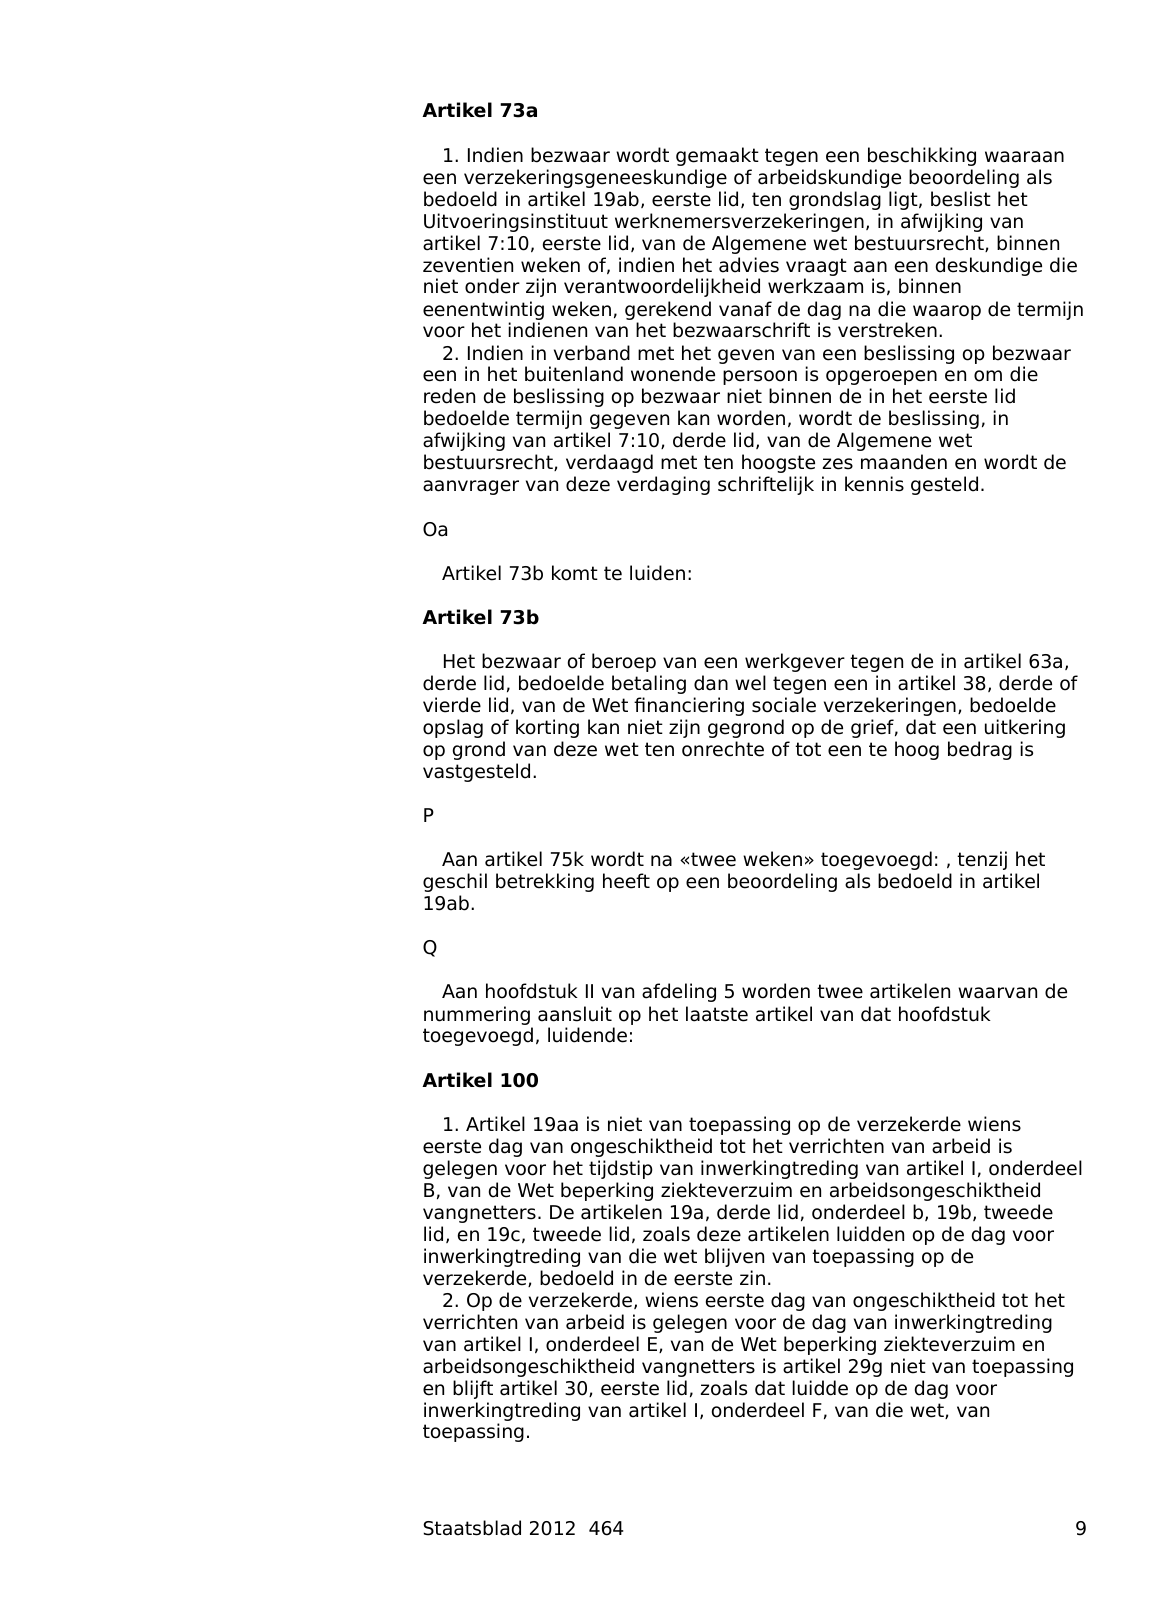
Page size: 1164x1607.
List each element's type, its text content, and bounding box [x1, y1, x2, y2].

subtitle Artikel 73b [422, 607, 1087, 629]
text P [422, 805, 1087, 827]
text Aan artikel 75k wordt na «twee weken» toegevoegd: , tenzij het geschil betrekking heeft op een beoordeling als bedoeld in artikel 19ab. [422, 849, 1087, 915]
text 2. Op de verzekerde, wiens eerste dag van ongeschiktheid tot het verrichten van arbeid is gelegen voor de dag van inwerkingtreding van artikel I, onderdeel E, van de Wet beperking ziekteverzuim en arbeidsongeschiktheid vangnetters is artikel 29g niet van toepassing en blijft artikel 30, eerste lid, zoals dat luidde op de dag voor inwerkingtreding van artikel I, onderdeel F, van die wet, van toepassing. [422, 1289, 1087, 1443]
text Artikel 73b komt te luiden: [422, 563, 1087, 584]
text 1. Artikel 19aa is niet van toepassing op de verzekerde wiens eerste dag van ongeschiktheid tot het verrichten van arbeid is gelegen voor het tijdstip van inwerkingtreding van artikel I, onderdeel B, van de Wet beperking ziekteverzuim en arbeidsongeschiktheid vangnetters. De artikelen 19a, derde lid, onderdeel b, 19b, tweede lid, en 19c, tweede lid, zoals deze artikelen luidden op de dag voor inwerkingtreding van die wet blijven van toepassing op de verzekerde, bedoeld in de eerste zin. [422, 1114, 1087, 1289]
text 2. Indien in verband met het geven van een beslissing op bezwaar een in het buitenland wonende persoon is opgeroepen en om die reden de beslissing op bezwaar niet binnen de in het eerste lid bedoelde termijn gegeven kan worden, wordt de beslissing, in afwijking van artikel 7:10, derde lid, van de Algemene wet bestuursrecht, verdaagd met ten hoogste zes maanden en wordt de aanvrager van deze verdaging schriftelijk in kennis gesteld. [422, 342, 1087, 496]
subtitle Artikel 100 [422, 1069, 1087, 1092]
text 1. Indien bezwaar wordt gemaakt tegen een beschikking waaraan een verzekeringsgeneeskundige of arbeidskundige beoordeling als bedoeld in artikel 19ab, eerste lid, ten grondslag ligt, beslist het Uitvoeringsinstituut werknemersverzekeringen, in afwijking van artikel 7:10, eerste lid, van de Algemene wet bestuursrecht, binnen zeventien weken of, indien het advies vraagt aan een deskundige die niet onder zijn verantwoordelijkheid werkzaam is, binnen eenentwintig weken, gerekend vanaf de dag na die waarop de termijn voor het indienen van het bezwaarschrift is verstreken. [422, 144, 1087, 342]
text Aan hoofdstuk II van afdeling 5 worden twee artikelen waarvan de nummering aansluit op het laatste artikel van dat hoofdstuk toegevoegd, luidende: [422, 981, 1087, 1047]
text Het bezwaar of beroep van een werkgever tegen de in artikel 63a, derde lid, bedoelde betaling dan wel tegen een in artikel 38, derde of vierde lid, van de Wet financiering sociale verzekeringen, bedoelde opslag of korting kan niet zijn gegrond op de grief, dat een uitkering op grond van deze wet ten onrechte of tot een te hoog bedrag is vastgesteld. [422, 651, 1087, 783]
text Q [422, 937, 1087, 959]
text Oa [422, 518, 1087, 540]
subtitle Artikel 73a [422, 100, 1087, 122]
